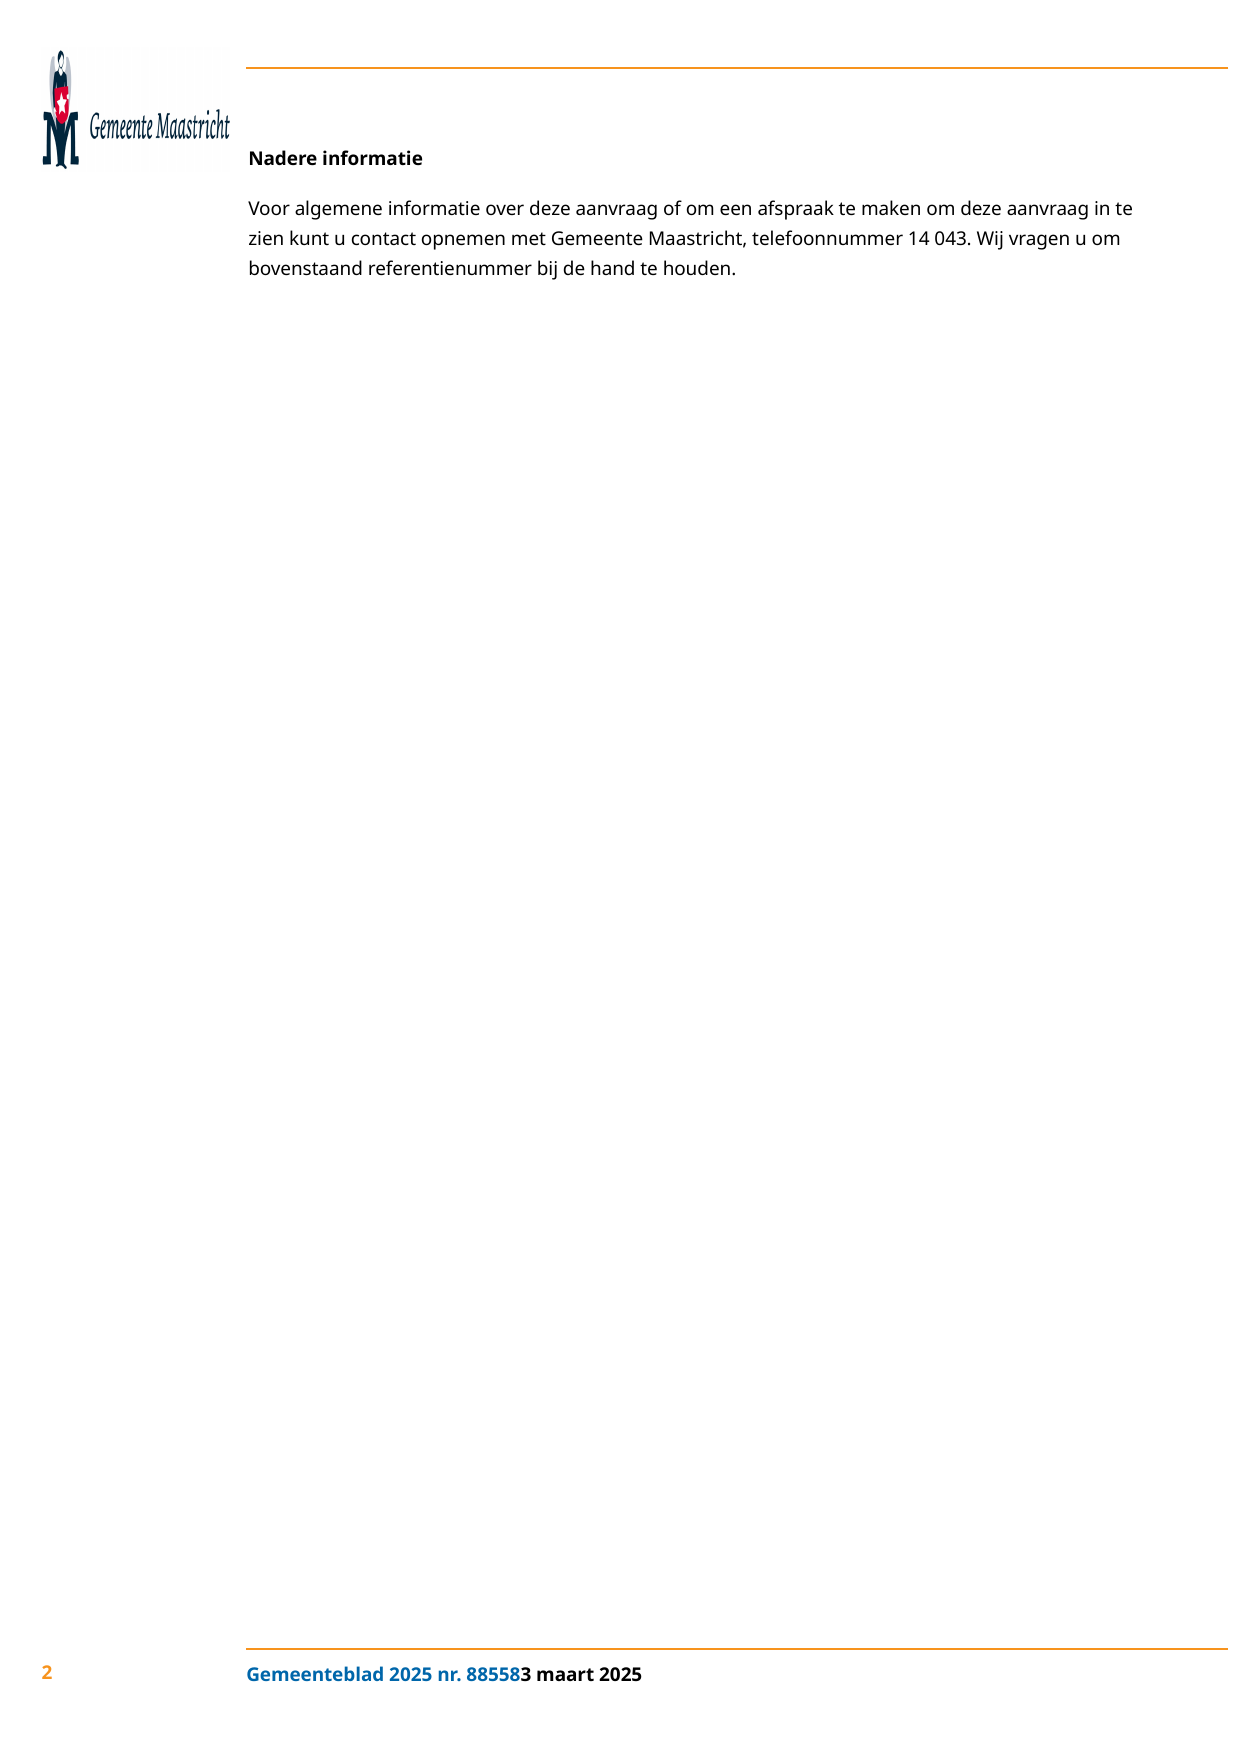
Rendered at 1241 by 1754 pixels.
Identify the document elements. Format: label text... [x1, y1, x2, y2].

text Voor algemene informatie over deze aanvraag of om een afspraak te maken om deze aanvraag in te zien kunt u contact opnemen met Gemeente Maastricht, telefoonnummer 14 043. Wij vragen u om bovenstaand referentienummer bij de hand te houden. [248, 196, 1152, 281]
picture [41, 47, 231, 172]
text Nadere informatie [248, 145, 1152, 171]
